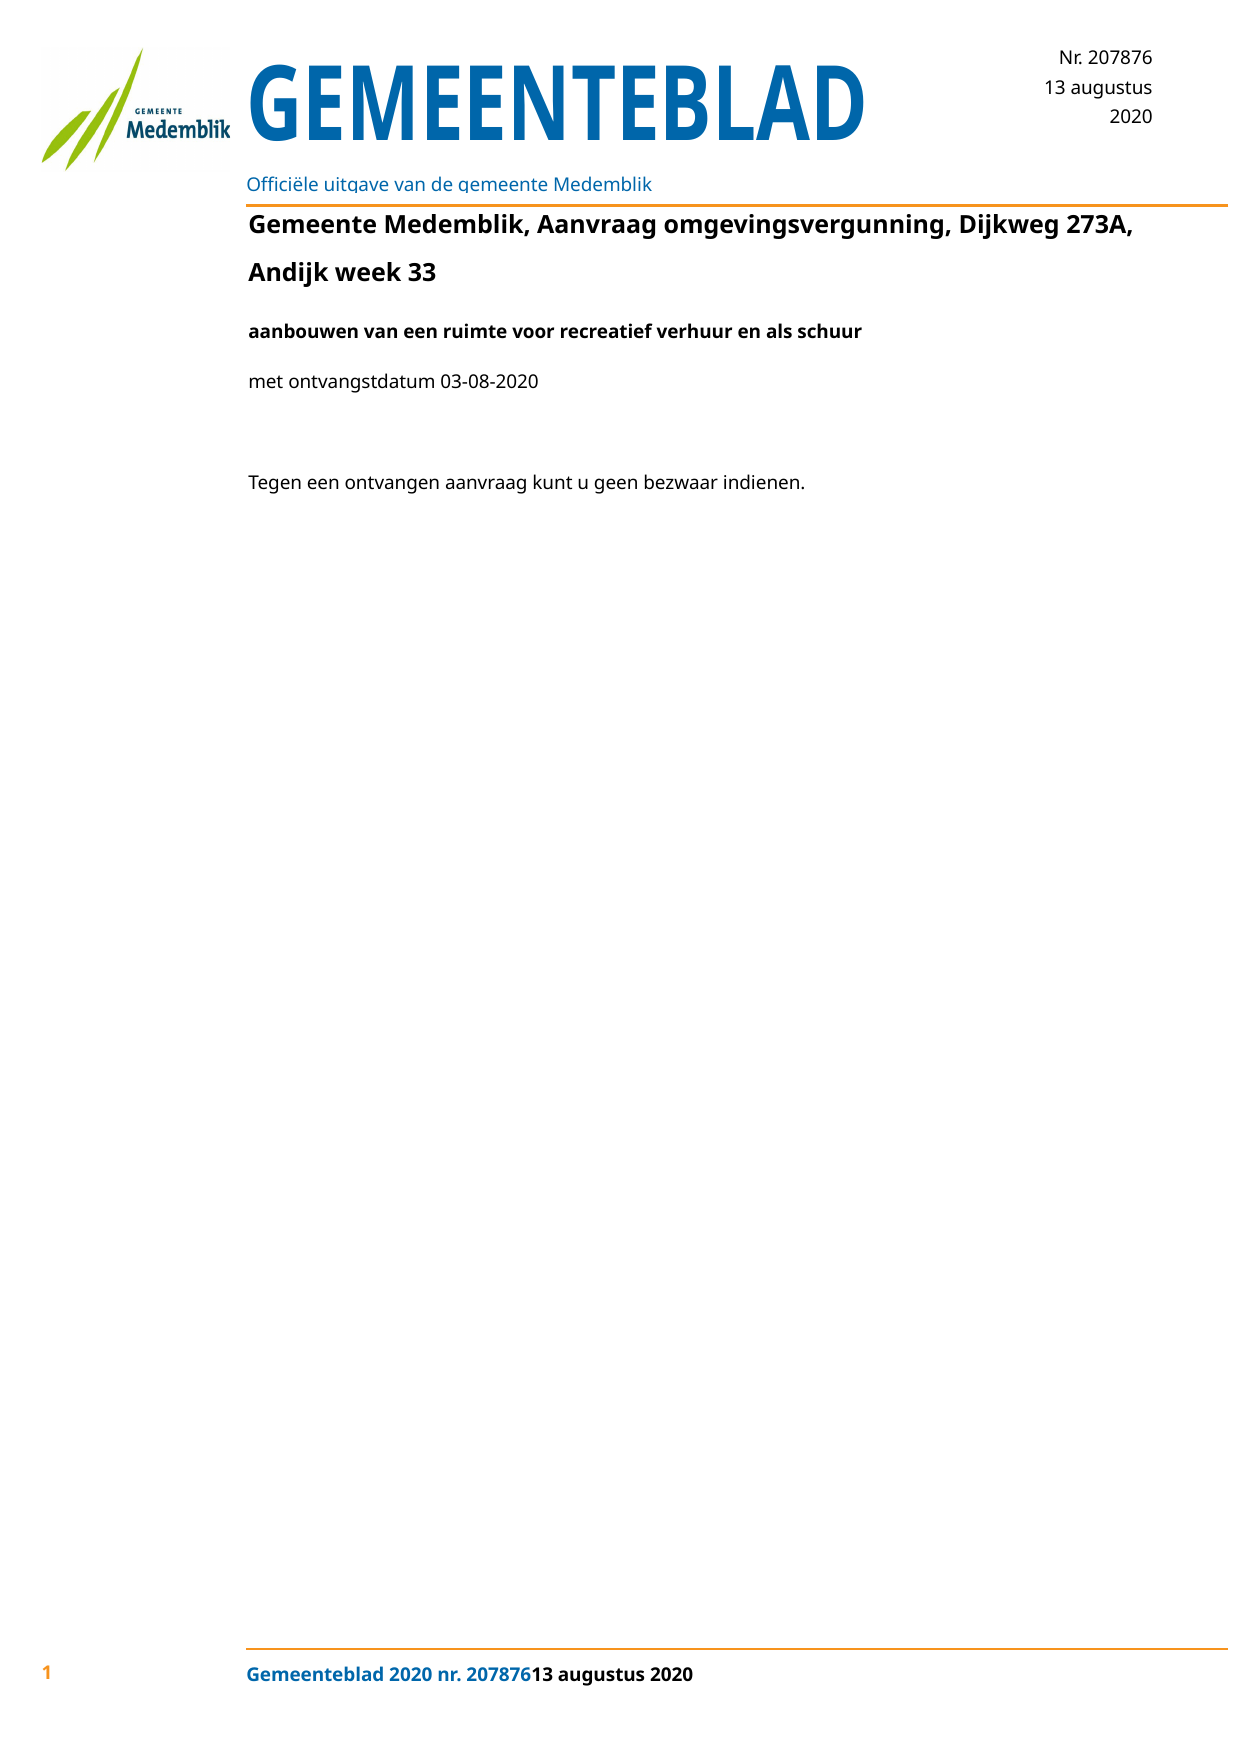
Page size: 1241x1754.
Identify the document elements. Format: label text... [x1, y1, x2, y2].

text aanbouwen van een ruimte voor recreatief verhuur en als schuur [248, 318, 1152, 344]
picture [41, 47, 231, 172]
text Tegen een ontvangen aanvraag kunt u geen bezwaar indienen. [248, 469, 1152, 495]
text met ontvangstdatum 03-08-2020 [248, 368, 1152, 394]
text Gemeente Medemblik, Aanvraag omgevingsvergunning, Dijkweg 273A, Andijk week 33 [248, 207, 1152, 288]
